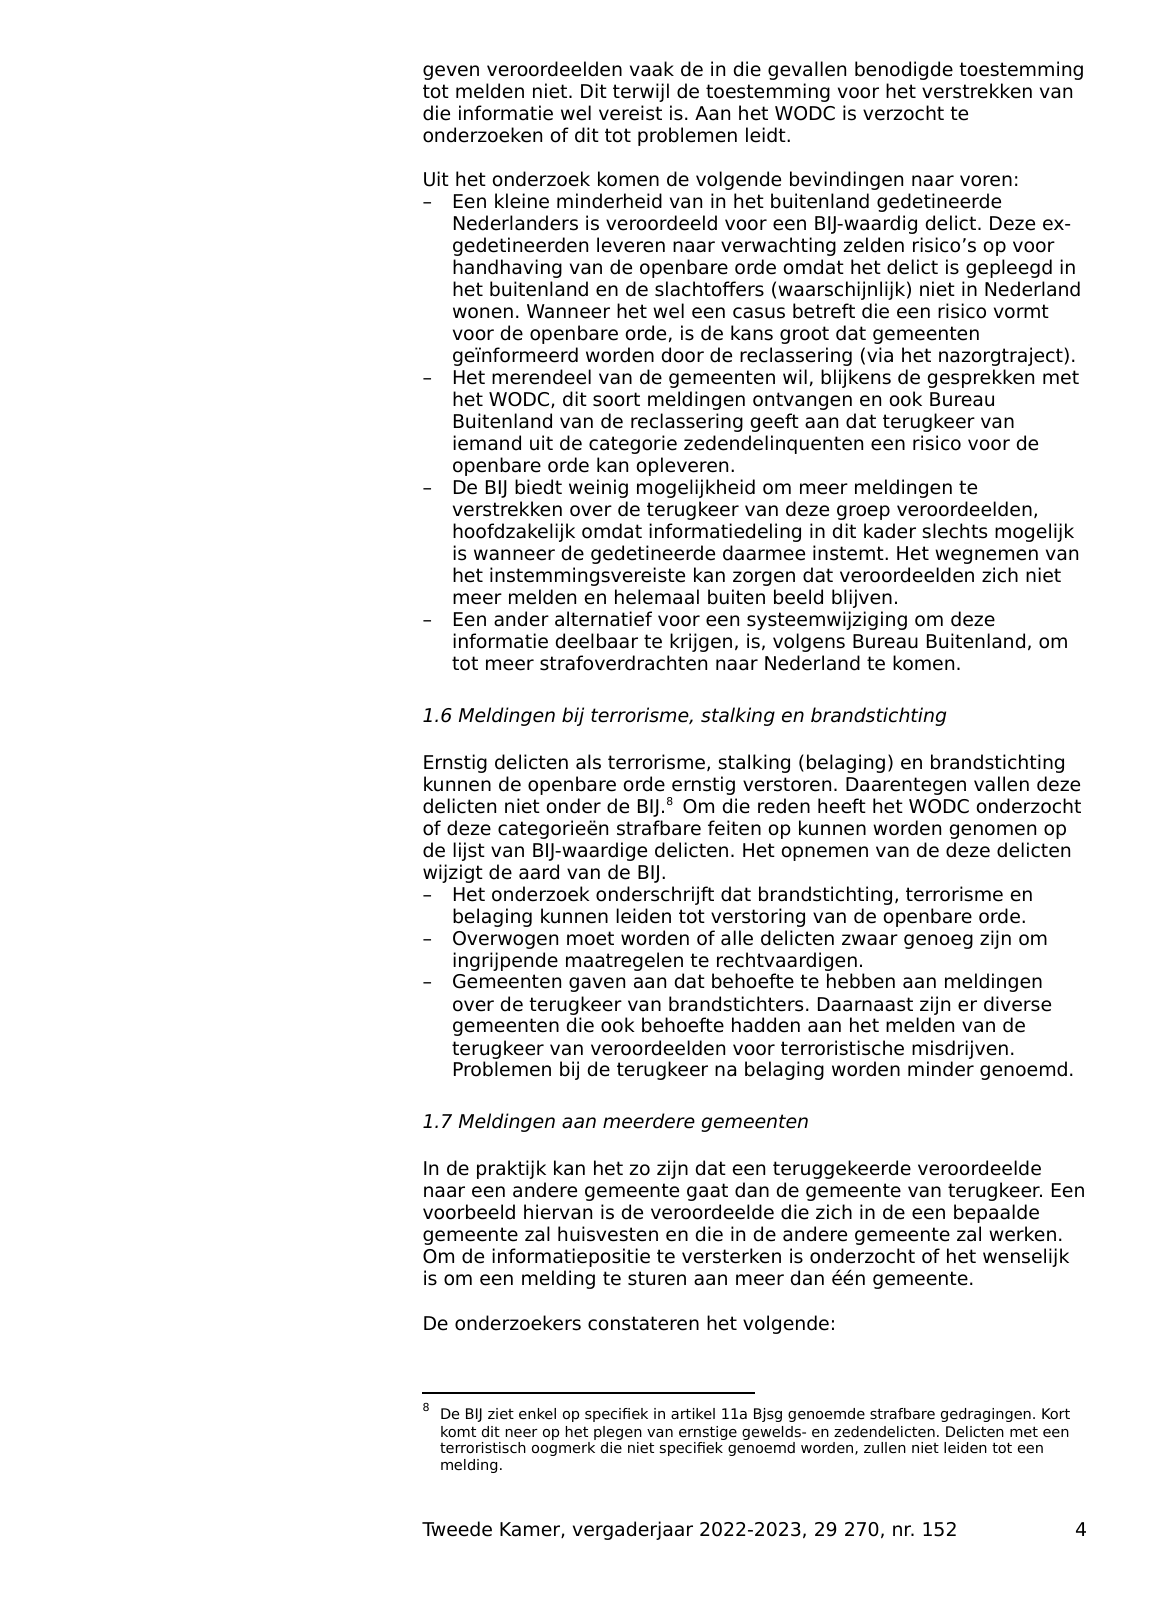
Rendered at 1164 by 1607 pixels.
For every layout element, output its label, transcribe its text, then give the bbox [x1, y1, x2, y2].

text – Overwogen moet worden of alle delicten zwaar genoeg zijn om ingrijpende maatregelen te rechtvaardigen. [422, 927, 1087, 971]
text – Gemeenten gaven aan dat behoefte te hebben aan meldingen over de terugkeer van brandstichters. Daarnaast zijn er diverse gemeenten die ook behoefte hadden aan het melden van de terugkeer van veroordeelden voor terroristische misdrijven. Problemen bij de terugkeer na belaging worden minder genoemd. [422, 971, 1087, 1081]
text – Het merendeel van de gemeenten wil, blijkens de gesprekken met het WODC, dit soort meldingen ontvangen en ook Bureau Buitenland van de reclassering geeft aan dat terugkeer van iemand uit de categorie zedendelinquenten een risico voor de openbare orde kan opleveren. [422, 367, 1087, 477]
text – Een kleine minderheid van in het buitenland gedetineerde Nederlanders is veroordeeld voor een BIJ-waardig delict. Deze ex-gedetineerden leveren naar verwachting zelden risico’s op voor handhaving van de openbare orde omdat het delict is gepleegd in het buitenland en de slachtoffers (waarschijnlijk) niet in Nederland wonen. Wanneer het wel een casus betreft die een risico vormt voor de openbare orde, is de kans groot dat gemeenten geïnformeerd worden door de reclassering (via het nazorgtraject). [422, 191, 1087, 367]
text In de praktijk kan het zo zijn dat een teruggekeerde veroordeelde naar een andere gemeente gaat dan de gemeente van terugkeer. Een voorbeeld hiervan is de veroordeelde die zich in de een bepaalde gemeente zal huisvesten en die in de andere gemeente zal werken. Om de informatiepositie te versterken is onderzocht of het wenselijk is om een melding te sturen aan meer dan één gemeente. [422, 1158, 1087, 1290]
text – De BIJ biedt weinig mogelijkheid om meer meldingen te verstrekken over de terugkeer van deze groep veroordeelden, hoofdzakelijk omdat informatiedeling in dit kader slechts mogelijk is wanneer de gedetineerde daarmee instemt. Het wegnemen van het instemmingsvereiste kan zorgen dat veroordeelden zich niet meer melden en helemaal buiten beeld blijven. [422, 477, 1087, 609]
text – Het onderzoek onderschrijft dat brandstichting, terrorisme en belaging kunnen leiden tot verstoring van de openbare orde. [422, 883, 1087, 927]
text Ernstig delicten als terrorisme, stalking (belaging) en brandstichting kunnen de openbare orde ernstig verstoren. Daarentegen vallen deze delicten niet onder de BIJ. Om die reden heeft het WODC onderzocht of deze categorieën strafbare feiten op kunnen worden genomen op de lijst van BIJ-waardige delicten. Het opnemen van de deze delicten wijzigt de aard van de BIJ. [422, 752, 1087, 883]
text De onderzoekers constateren het volgende: [422, 1312, 1087, 1334]
subtitle 1.7 Meldingen aan meerdere gemeenten [422, 1111, 1087, 1133]
text – Een ander alternatief voor een systeemwijziging om deze informatie deelbaar te krijgen, is, volgens Bureau Buitenland, om tot meer strafoverdrachten naar Nederland te komen. [422, 609, 1087, 675]
text De BIJ ziet enkel op specifiek in artikel 11a Bjsg genoemde strafbare gedragingen. Kort komt dit neer op het plegen van ernstige gewelds- en zedendelicten. Delicten met een terroristisch oogmerk die niet specifiek genoemd worden, zullen niet leiden tot een melding. [422, 1402, 1087, 1474]
text Uit het onderzoek komen de volgende bevindingen naar voren: [422, 169, 1087, 191]
text geven veroordeelden vaak de in die gevallen benodigde toestemming tot melden niet. Dit terwijl de toestemming voor het verstrekken van die informatie wel vereist is. Aan het WODC is verzocht te onderzoeken of dit tot problemen leidt. [422, 59, 1087, 147]
subtitle 1.6 Meldingen bij terrorisme, stalking en brandstichting [422, 705, 1087, 727]
